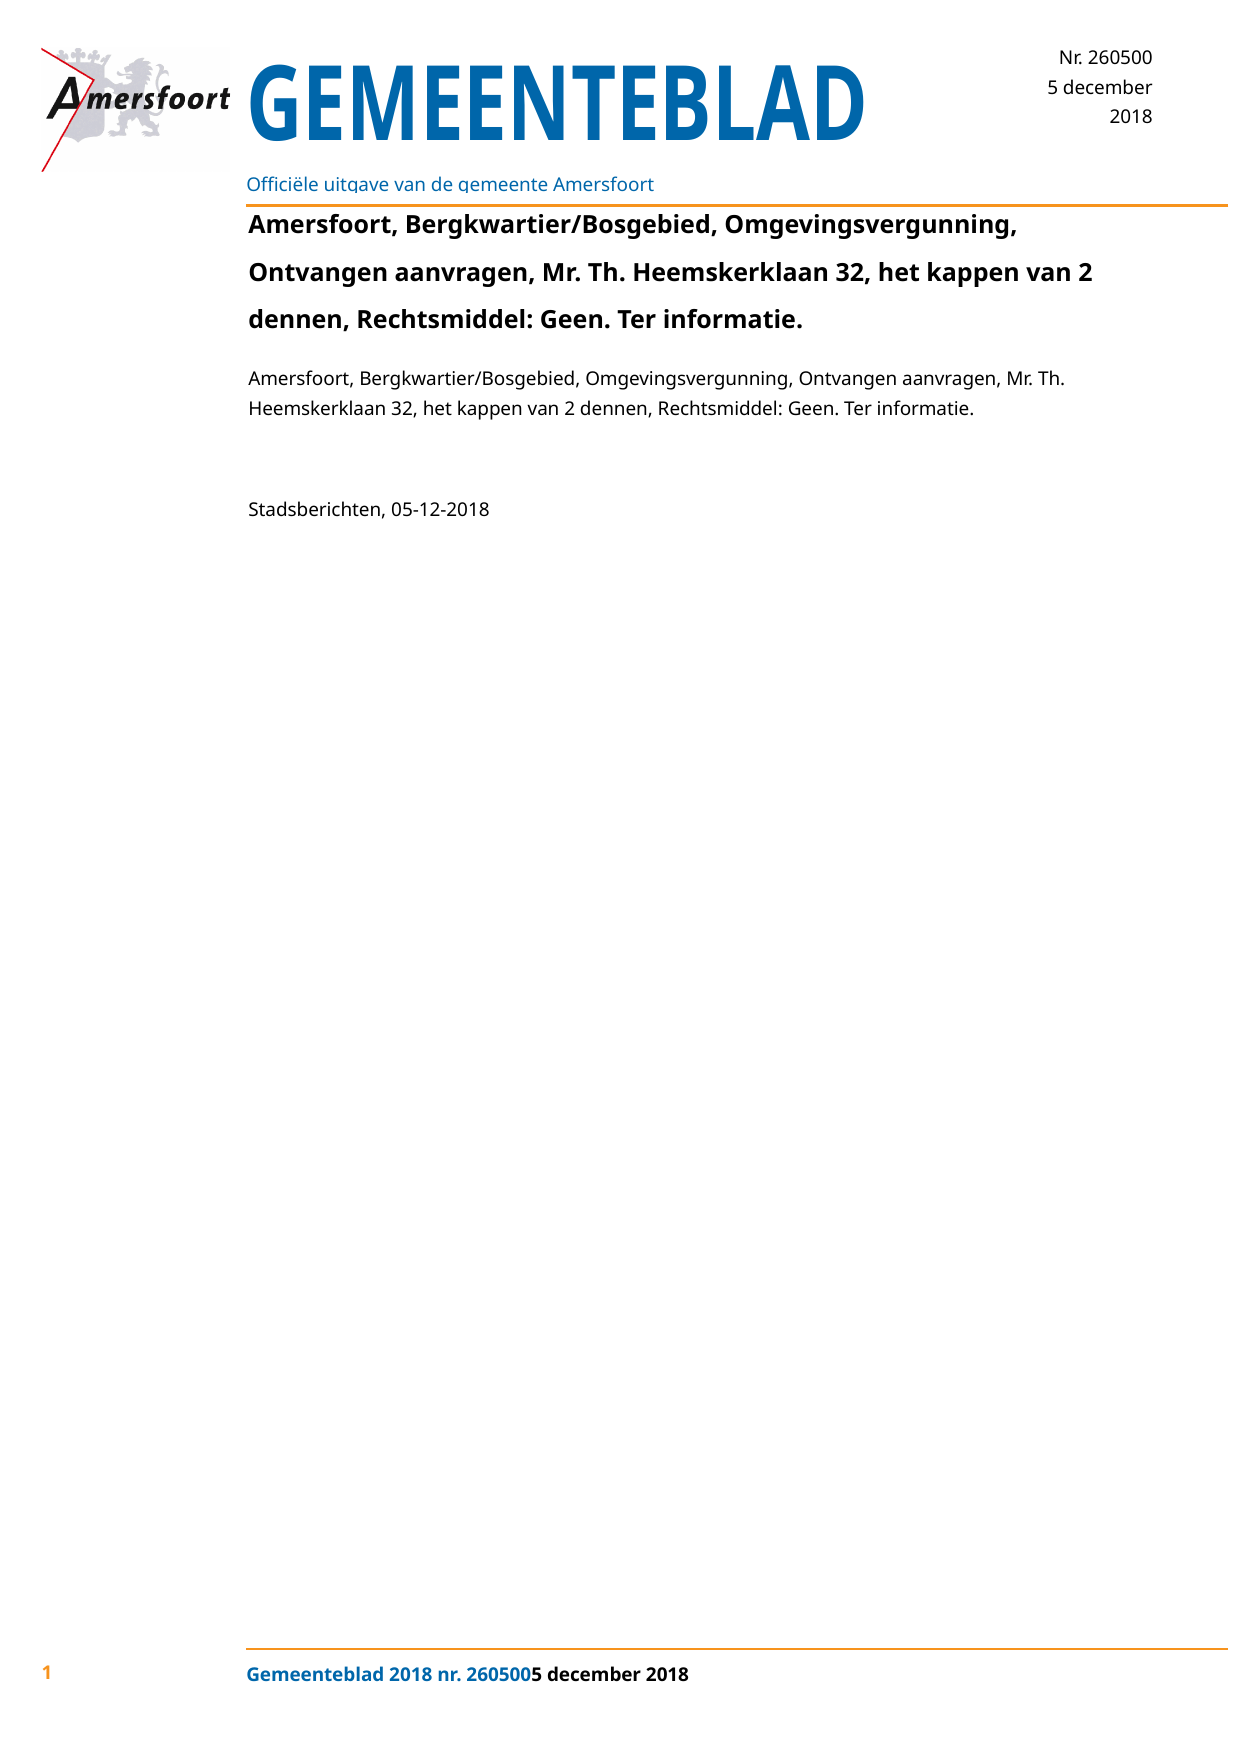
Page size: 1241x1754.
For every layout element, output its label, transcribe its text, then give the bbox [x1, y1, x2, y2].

text Amersfoort, Bergkwartier/Bosgebied, Omgevingsvergunning, Ontvangen aanvragen, Mr. Th. Heemskerklaan 32, het kappen van 2 dennen, Rechtsmiddel: Geen. Ter informatie. [248, 366, 1152, 421]
text Stadsberichten, 05-12-2018 [248, 496, 1152, 522]
text Amersfoort, Bergkwartier/Bosgebied, Omgevingsvergunning, Ontvangen aanvragen, Mr. Th. Heemskerklaan 32, het kappen van 2 dennen, Rechtsmiddel: Geen. Ter informatie. [248, 207, 1152, 336]
picture [41, 47, 231, 172]
